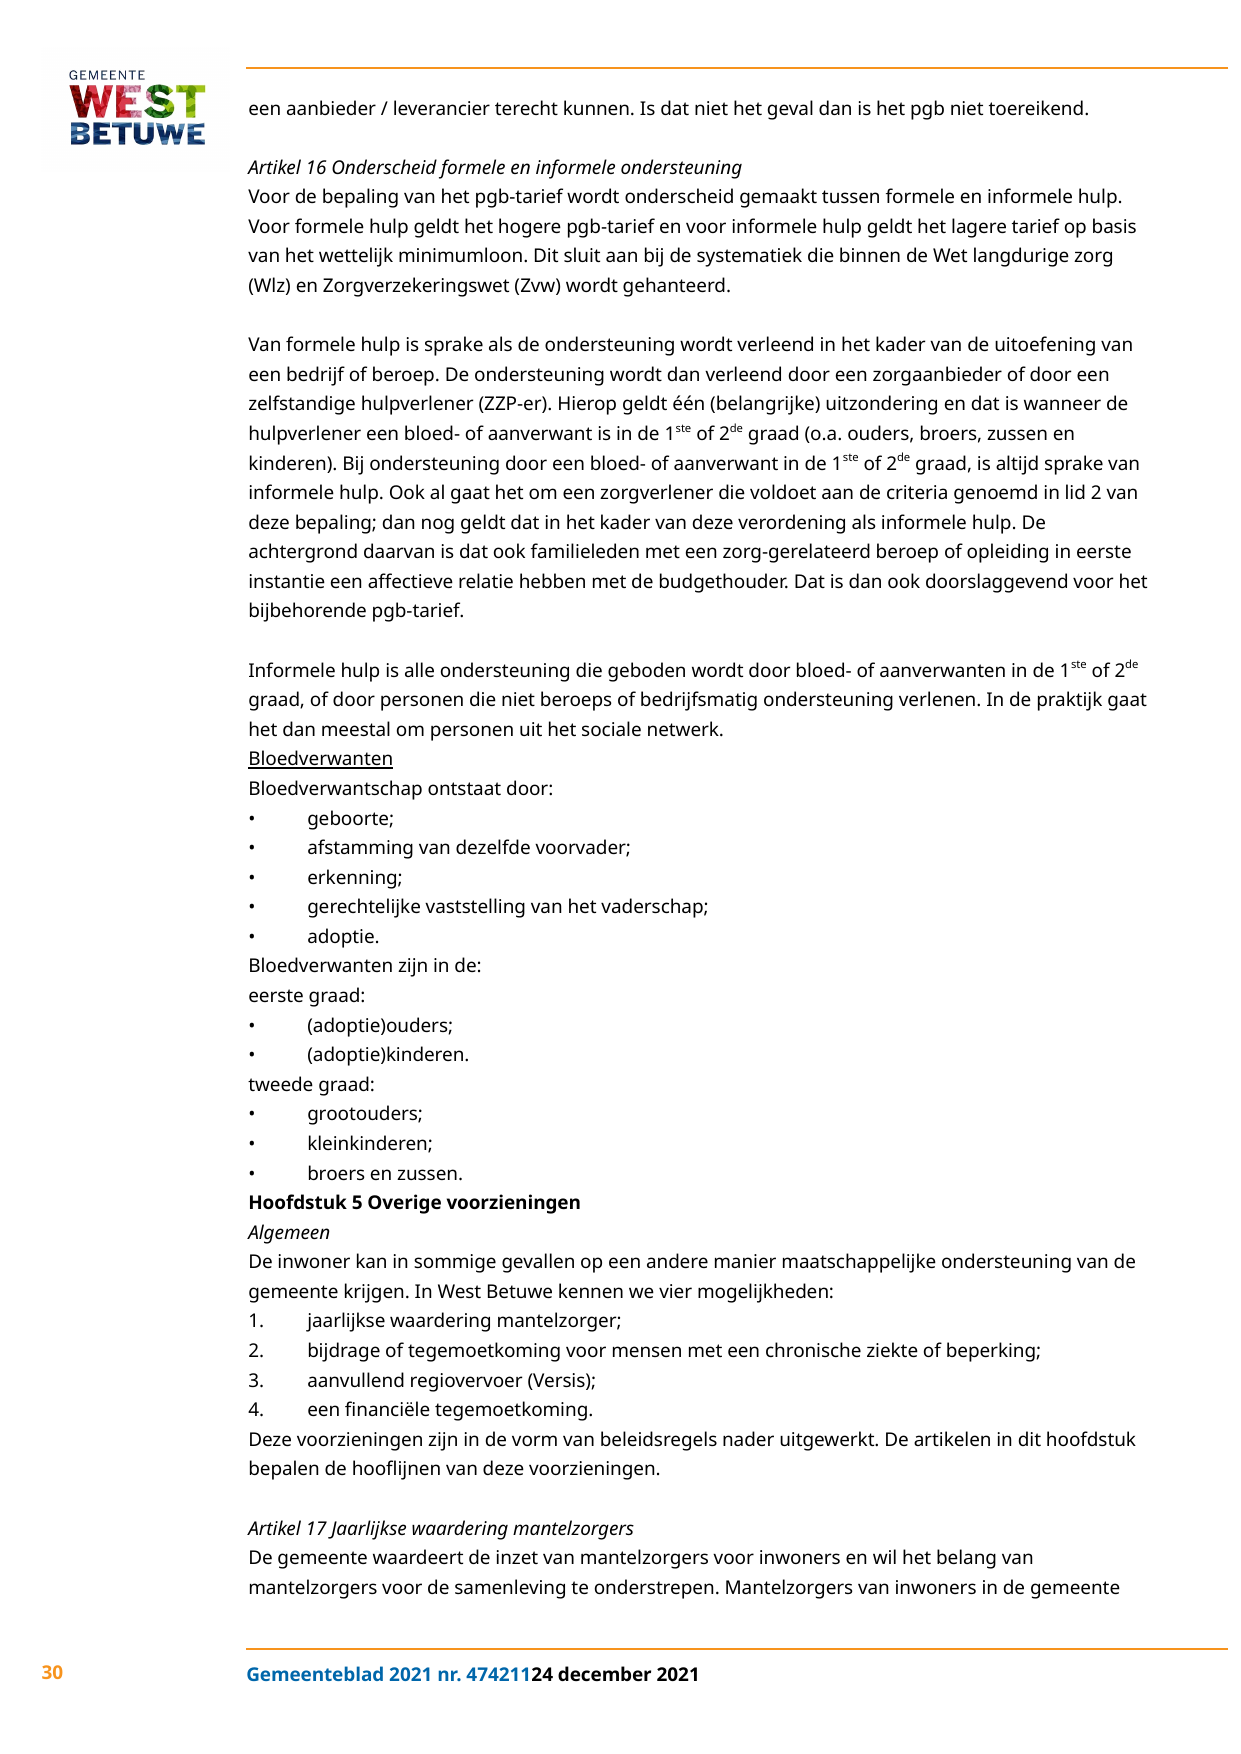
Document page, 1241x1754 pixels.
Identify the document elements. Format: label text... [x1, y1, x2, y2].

text Van formele hulp is sprake als de ondersteuning wordt verleend in het kader van de uitoefening van een bedrijf of beroep. De ondersteuning wordt dan verleend door een zorgaanbieder of door een zelfstandige hulpverlener (ZZP-er). Hierop geldt één (belangrijke) uitzondering en dat is wanneer de hulpverlener een bloed- of aanverwant is in de 1ste of 2de graad (o.a. ouders, broers, zussen en kinderen). Bij ondersteuning door een bloed- of aanverwant in de 1ste of 2de graad, is altijd sprake van informele hulp. Ook al gaat het om een zorgverlener die voldoet aan de criteria genoemd in lid 2 van deze bepaling; dan nog geldt dat in het kader van deze verordening als informele hulp. De achtergrond daarvan is dat ook familieleden met een zorg-gerelateerd beroep of opleiding in eerste instantie een affectieve relatie hebben met de budgethouder. Dat is dan ook doorslaggevend voor het bijbehorende pgb-tarief. [248, 331, 1152, 623]
list (adoptie)ouders; [248, 1012, 1152, 1038]
text De gemeente waardeert de inzet van mantelzorgers voor inwoners en wil het belang van mantelzorgers voor de samenleving te onderstrepen. Mantelzorgers van inwoners in de gemeente [248, 1544, 1152, 1600]
text Bloedverwantschap ontstaat door: [248, 775, 1152, 801]
list kleinkinderen; [248, 1130, 1152, 1156]
text een aanbieder / leverancier terecht kunnen. Is dat niet het geval dan is het pgb niet toereikend. [248, 95, 1152, 121]
list afstamming van dezelfde voorvader; [248, 834, 1152, 860]
text Artikel 17 Jaarlijkse waardering mantelzorgers [248, 1515, 1152, 1541]
list geboorte; [248, 805, 1152, 831]
list adoptie. [248, 923, 1152, 949]
text Deze voorzieningen zijn in de vorm van beleidsregels nader uitgewerkt. De artikelen in dit hoofdstuk bepalen de hooflijnen van deze voorzieningen. [248, 1426, 1152, 1481]
text Hoofdstuk 5 Overige voorzieningen [248, 1189, 1152, 1215]
list gerechtelijke vaststelling van het vaderschap; [248, 893, 1152, 919]
text Algemeen [248, 1219, 1152, 1245]
text Bloedverwanten zijn in de: [248, 953, 1152, 978]
list grootouders; [248, 1101, 1152, 1126]
text Voor de bepaling van het pgb-tarief wordt onderscheid gemaakt tussen formele en informele hulp. Voor formele hulp geldt het hogere pgb-tarief en voor informele hulp geldt het lagere tarief op basis van het wettelijk minimumloon. Dit sluit aan bij de systematiek die binnen de Wet langdurige zorg (Wlz) en Zorgverzekeringswet (Zvw) wordt gehanteerd. [248, 183, 1152, 298]
text Bloedverwanten [248, 746, 1152, 771]
list jaarlijkse waardering mantelzorger; [248, 1308, 1152, 1333]
list een financiële tegemoetkoming. [248, 1396, 1152, 1422]
picture [41, 47, 231, 172]
text tweede graad: [248, 1071, 1152, 1097]
text De inwoner kan in sommige gevallen op een andere manier maatschappelijke ondersteuning van de gemeente krijgen. In West Betuwe kennen we vier mogelijkheden: [248, 1248, 1152, 1304]
text eerste graad: [248, 982, 1152, 1008]
list aanvullend regiovervoer (Versis); [248, 1367, 1152, 1393]
list bijdrage of tegemoetkoming voor mensen met een chronische ziekte of beperking; [248, 1337, 1152, 1363]
list (adoptie)kinderen. [248, 1041, 1152, 1067]
list erkenning; [248, 864, 1152, 890]
text Informele hulp is alle ondersteuning die geboden wordt door bloed- of aanverwanten in de 1ste of 2de graad, of door personen die niet beroeps of bedrijfsmatig ondersteuning verlenen. In de praktijk gaat het dan meestal om personen uit het sociale netwerk. [248, 657, 1152, 742]
list broers en zussen. [248, 1160, 1152, 1186]
text Artikel 16 Onderscheid formele en informele ondersteuning [248, 154, 1152, 180]
